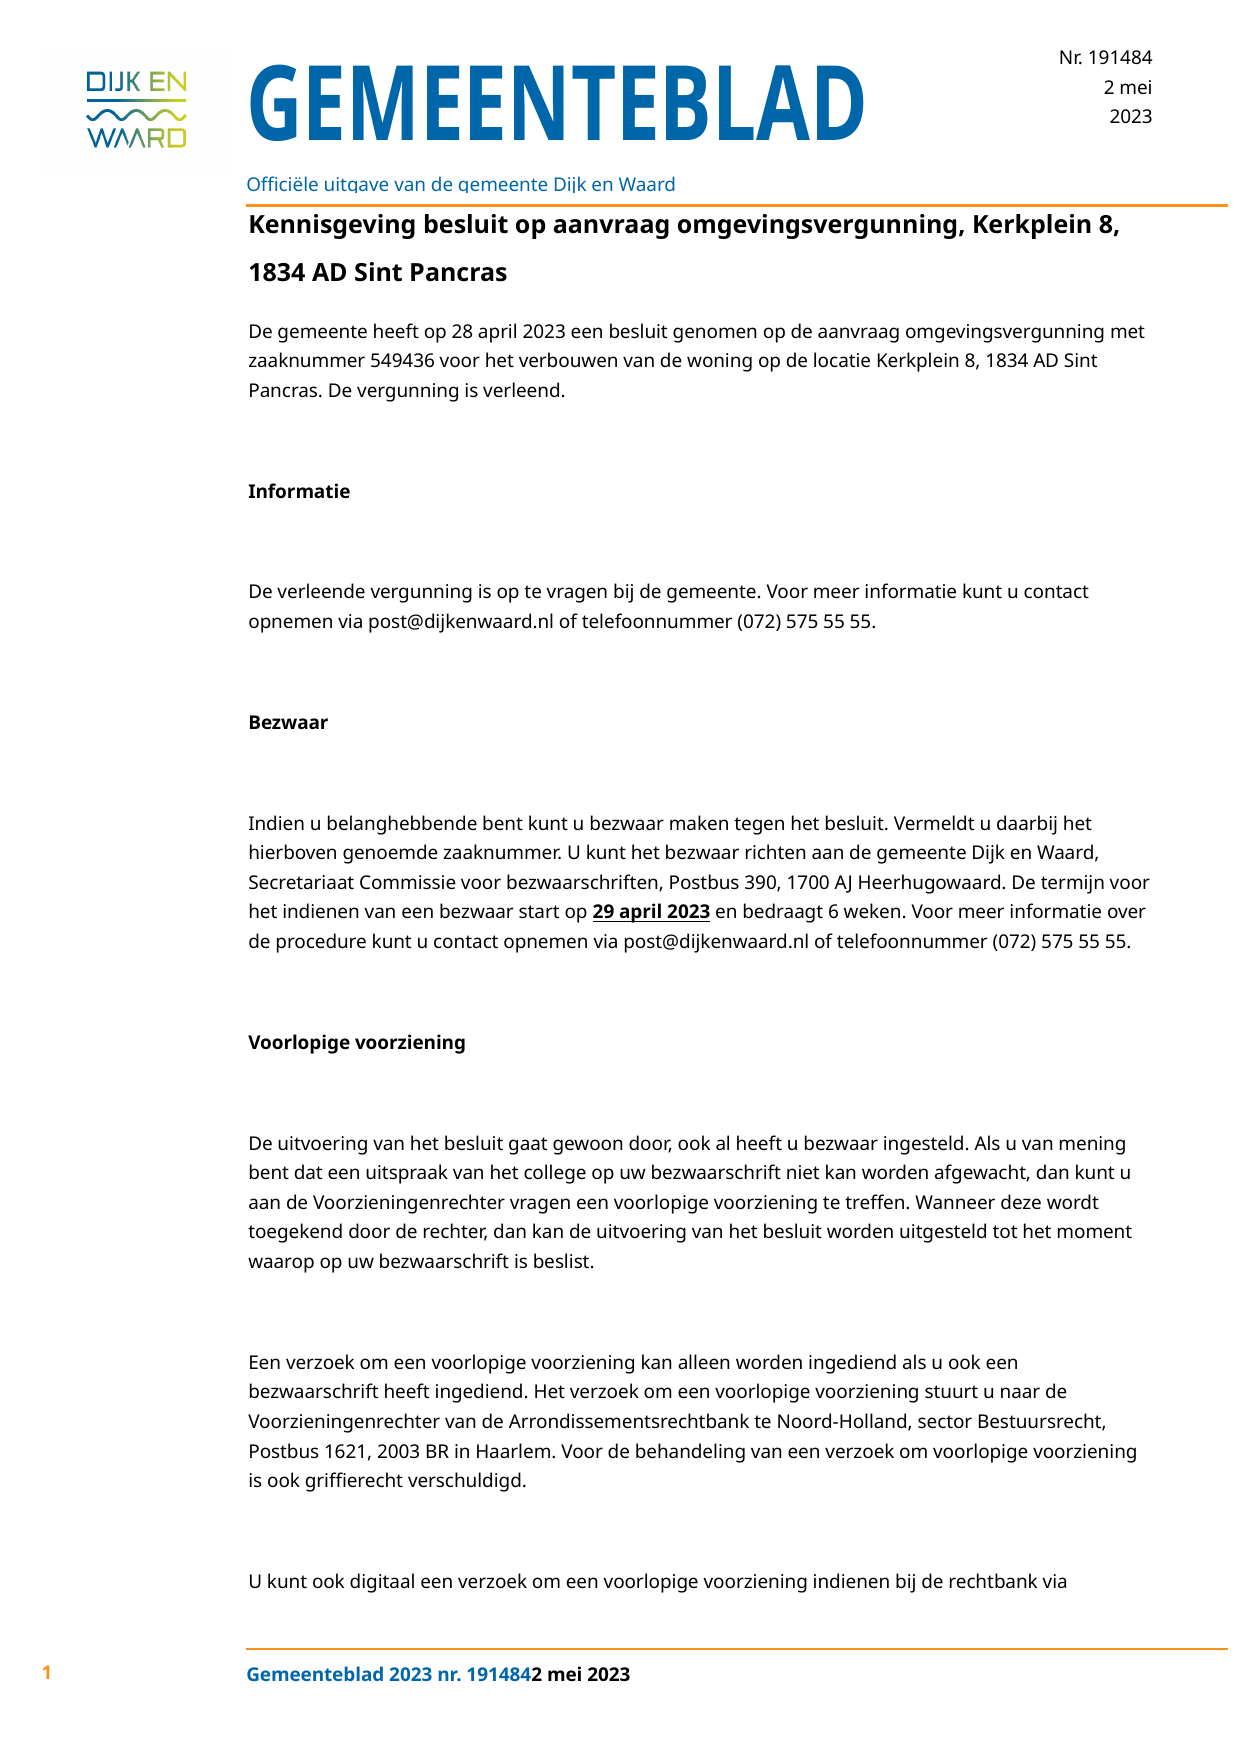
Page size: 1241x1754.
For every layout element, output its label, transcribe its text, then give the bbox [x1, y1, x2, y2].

text Een verzoek om een voorlopige voorziening kan alleen worden ingediend als u ook een bezwaarschrift heeft ingediend. Het verzoek om een voorlopige voorziening stuurt u naar de Voorzieningenrechter van de Arrondissementsrechtbank te Noord-Holland, sector Bestuursrecht, Postbus 1621, 2003 BR in Haarlem. Voor de behandeling van een verzoek om voorlopige voorziening is ook griffierecht verschuldigd. [248, 1349, 1152, 1493]
text Bezwaar [248, 709, 1152, 735]
picture [41, 47, 231, 172]
text De uitvoering van het besluit gaat gewoon door, ook al heeft u bezwaar ingesteld. Als u van mening bent dat een uitspraak van het college op uw bezwaarschrift niet kan worden afgewacht, dan kunt u aan de Voorzieningenrechter vragen een voorlopige voorziening te treffen. Wanneer deze wordt toegekend door de rechter, dan kan de uitvoering van het besluit worden uitgesteld tot het moment waarop op uw bezwaarschrift is beslist. [248, 1130, 1152, 1274]
text U kunt ook digitaal een verzoek om een voorlopige voorziening indienen bij de rechtbank via [248, 1568, 1152, 1594]
text Voorlopige voorziening [248, 1029, 1152, 1055]
text Kennisgeving besluit op aanvraag omgevingsvergunning, Kerkplein 8, 1834 AD Sint Pancras [248, 207, 1152, 288]
text Informatie [248, 478, 1152, 504]
text Indien u belanghebbende bent kunt u bezwaar maken tegen het besluit. Vermeldt u daarbij het hierboven genoemde zaaknummer. U kunt het bezwaar richten aan de gemeente Dijk en Waard, Secretariaat Commissie voor bezwaarschriften, Postbus 390, 1700 AJ Heerhugowaard. De termijn voor het indienen van een bezwaar start op 29 april 2023 en bedraagt 6 weken. Voor meer informatie over de procedure kunt u contact opnemen via post@dijkenwaard.nl of telefoonnummer (072) 575 55 55. [248, 810, 1152, 954]
text De gemeente heeft op 28 april 2023 een besluit genomen op de aanvraag omgevingsvergunning met zaaknummer 549436 voor het verbouwen van de woning op de locatie Kerkplein 8, 1834 AD Sint Pancras. De vergunning is verleend. [248, 318, 1152, 403]
text De verleende vergunning is op te vragen bij de gemeente. Voor meer informatie kunt u contact opnemen via post@dijkenwaard.nl of telefoonnummer (072) 575 55 55. [248, 579, 1152, 634]
